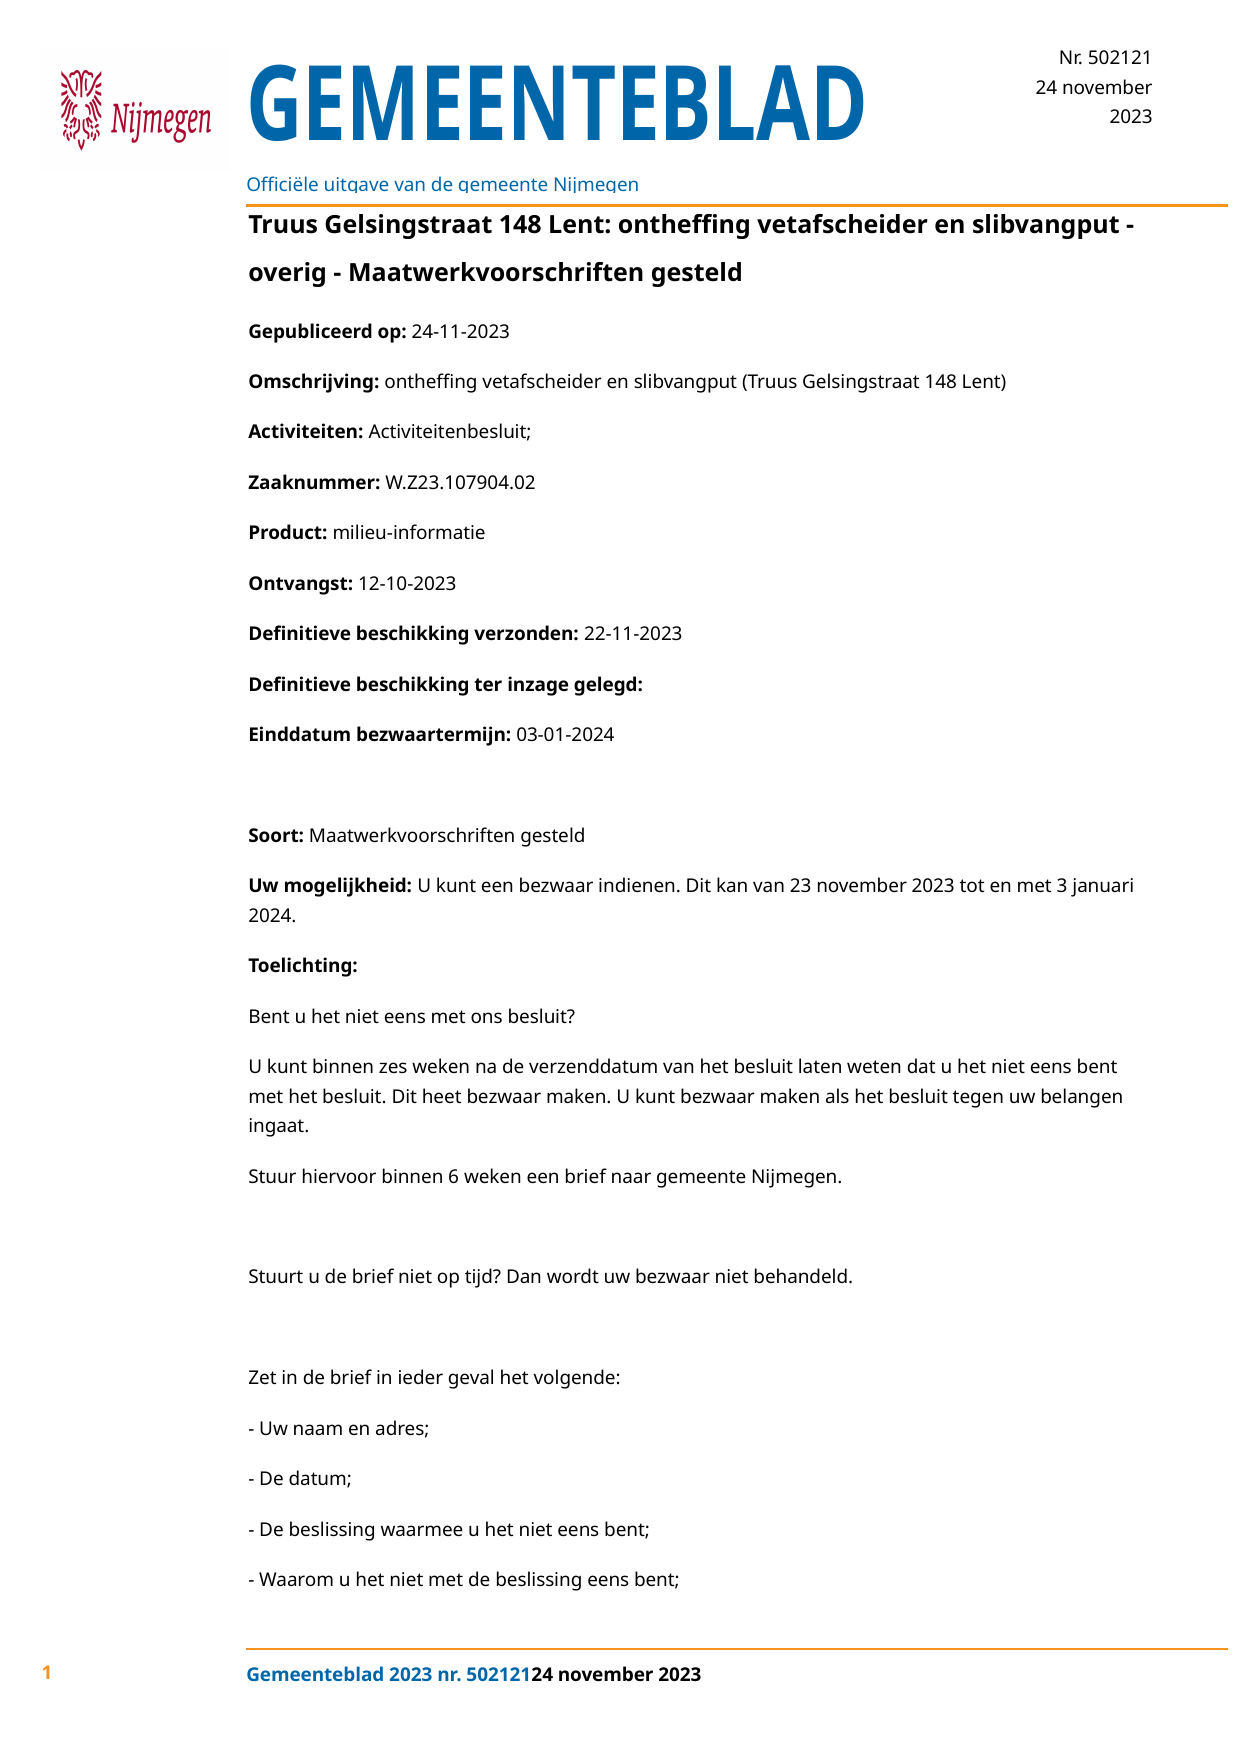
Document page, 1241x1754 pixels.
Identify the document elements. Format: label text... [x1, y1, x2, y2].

text Omschrijving: ontheffing vetafscheider en slibvangput (Truus Gelsingstraat 148 Lent) [248, 368, 1152, 394]
text Activiteiten: Activiteitenbesluit; [248, 419, 1152, 444]
text Stuurt u de brief niet op tijd? Dan wordt uw bezwaar niet behandeld. [248, 1264, 1152, 1289]
picture [41, 47, 231, 172]
text Ontvangst: 12-10-2023 [248, 570, 1152, 596]
text - Waarom u het niet met de beslissing eens bent; [248, 1566, 1152, 1592]
text Product: milieu-informatie [248, 519, 1152, 545]
text - Uw naam en adres; [248, 1415, 1152, 1441]
text Uw mogelijkheid: U kunt een bezwaar indienen. Dit kan van 23 november 2023 tot en met 3 januari 2024. [248, 872, 1152, 928]
text Toelichting: [248, 952, 1152, 978]
text Stuur hiervoor binnen 6 weken een brief naar gemeente Nijmegen. [248, 1163, 1152, 1189]
text Gepubliceerd op: 24-11-2023 [248, 318, 1152, 344]
text U kunt binnen zes weken na de verzenddatum van het besluit laten weten dat u het niet eens bent met het besluit. Dit heet bezwaar maken. U kunt bezwaar maken als het besluit tegen uw belangen ingaat. [248, 1053, 1152, 1138]
text Truus Gelsingstraat 148 Lent: ontheffing vetafscheider en slibvangput - overig - Maatwerkvoorschriften gesteld [248, 207, 1152, 288]
text - De beslissing waarmee u het niet eens bent; [248, 1516, 1152, 1542]
text Definitieve beschikking ter inzage gelegd: [248, 671, 1152, 697]
text Bent u het niet eens met ons besluit? [248, 1003, 1152, 1029]
text Zet in de brief in ieder geval het volgende: [248, 1364, 1152, 1390]
text Zaaknummer: W.Z23.107904.02 [248, 469, 1152, 495]
text - De datum; [248, 1465, 1152, 1491]
text Definitieve beschikking verzonden: 22-11-2023 [248, 620, 1152, 646]
text Einddatum bezwaartermijn: 03-01-2024 [248, 721, 1152, 747]
text Soort: Maatwerkvoorschriften gesteld [248, 822, 1152, 848]
